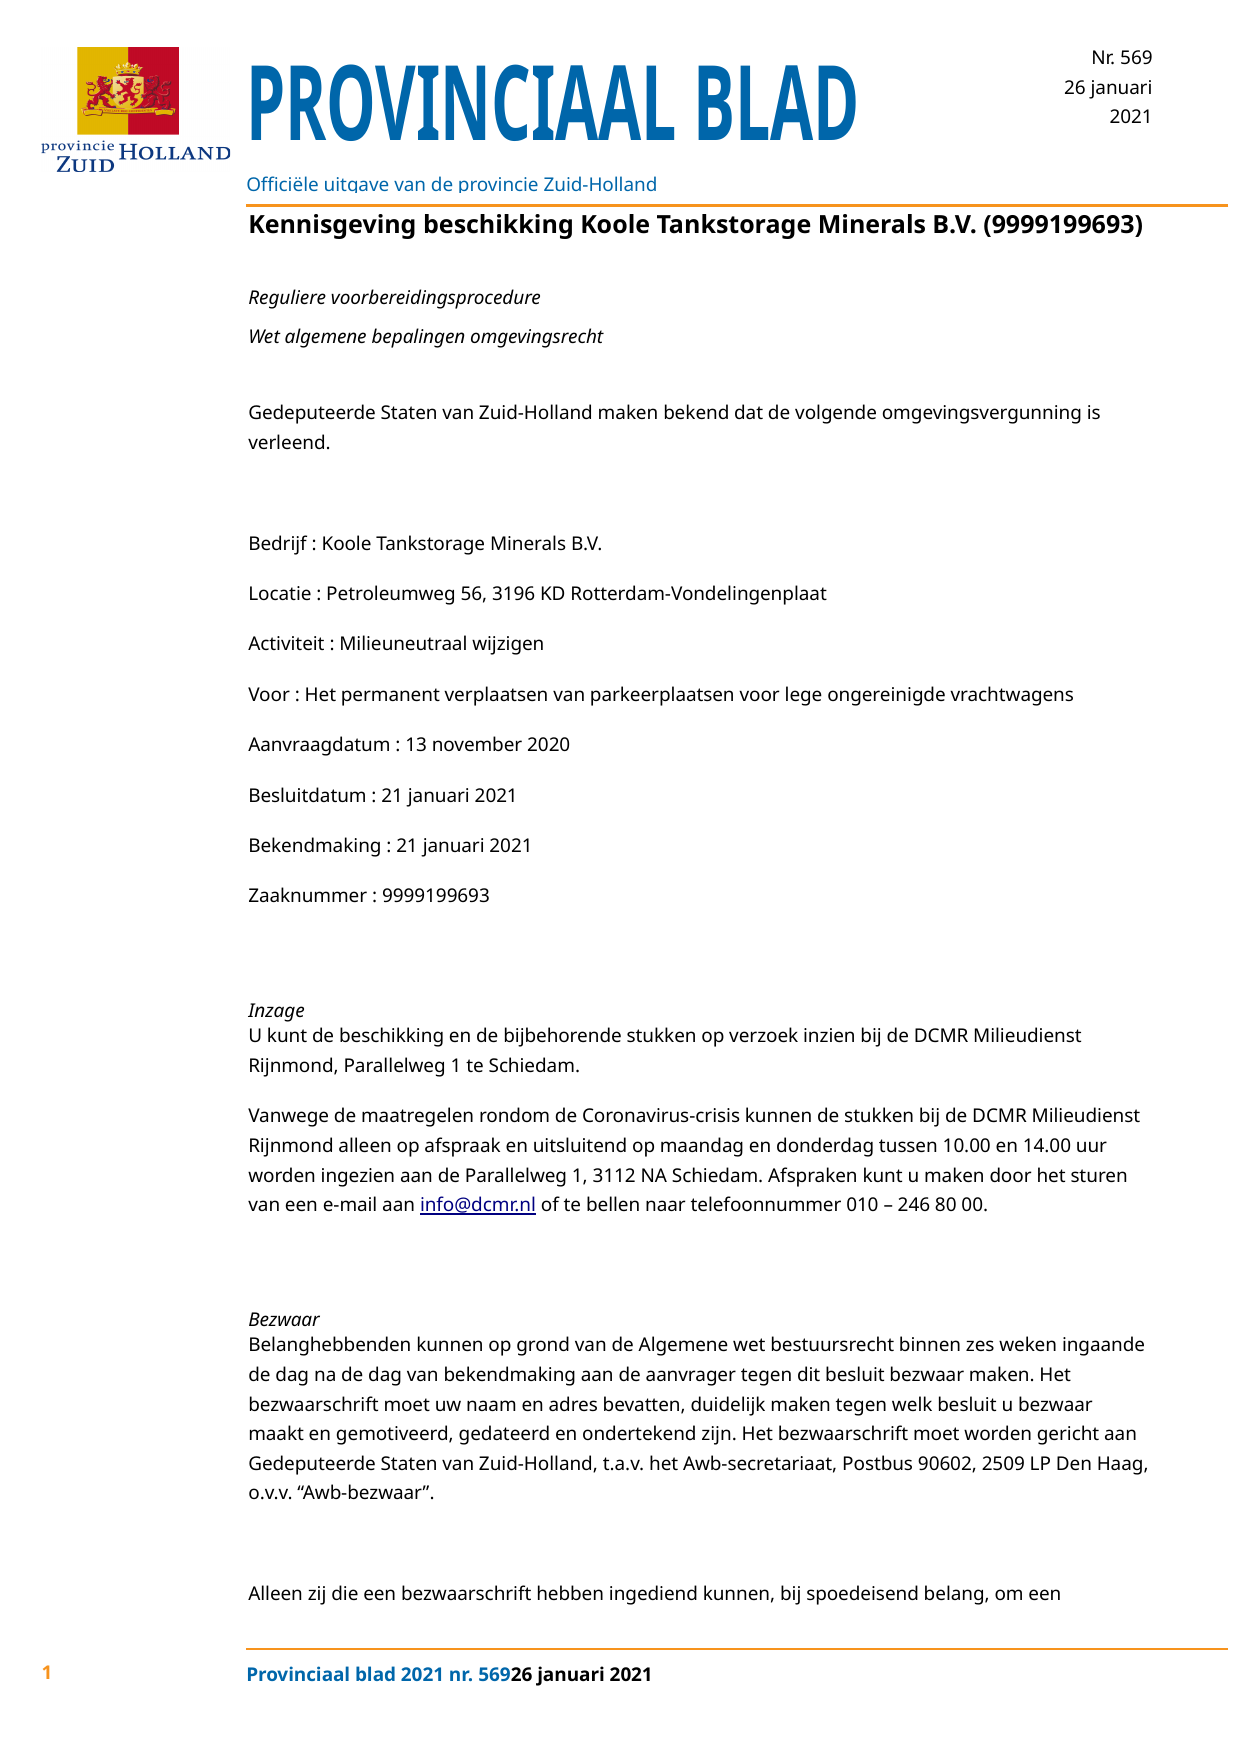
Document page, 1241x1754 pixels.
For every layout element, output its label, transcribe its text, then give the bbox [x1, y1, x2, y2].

picture [41, 47, 231, 172]
text Vanwege de maatregelen rondom de Coronavirus-crisis kunnen de stukken bij de DCMR Milieudienst Rijnmond alleen op afspraak en uitsluitend op maandag en donderdag tussen 10.00 en 14.00 uur worden ingezien aan de Parallelweg 1, 3112 NA Schiedam. Afspraken kunt u maken door het sturen van een e-mail aan info@dcmr.nl of te bellen naar telefoonnummer 010 – 246 80 00. [248, 1103, 1152, 1217]
text Gedeputeerde Staten van Zuid-Holland maken bekend dat de volgende omgevingsvergunning is verleend. [248, 399, 1152, 454]
text Alleen zij die een bezwaarschrift hebben ingediend kunnen, bij spoedeisend belang, om een [248, 1580, 1152, 1606]
text Reguliere voorbereidingsprocedure [248, 284, 1152, 309]
text Wet algemene bepalingen omgevingsrecht [248, 323, 1152, 349]
text Activiteit : Milieuneutraal wijzigen [248, 631, 1152, 656]
text Belanghebbenden kunnen op grond van de Algemene wet bestuursrecht binnen zes weken ingaande de dag na de dag van bekendmaking aan de aanvrager tegen dit besluit bezwaar maken. Het bezwaarschrift moet uw naam en adres bevatten, duidelijk maken tegen welk besluit u bezwaar maakt en gemotiveerd, gedateerd en ondertekend zijn. Het bezwaarschrift moet worden gericht aan Gedeputeerde Staten van Zuid-Holland, t.a.v. het Awb-secretariaat, Postbus 90602, 2509 LP Den Haag, o.v.v. “Awb-bezwaar”. [248, 1332, 1152, 1505]
text Bekendmaking : 21 januari 2021 [248, 832, 1152, 858]
text Inzage [248, 997, 1152, 1023]
text U kunt de beschikking en de bijbehorende stukken op verzoek inzien bij de DCMR Milieudienst Rijnmond, Parallelweg 1 te Schiedam. [248, 1023, 1152, 1078]
text Locatie : Petroleumweg 56, 3196 KD Rotterdam-Vondelingenplaat [248, 580, 1152, 606]
text Besluitdatum : 21 januari 2021 [248, 782, 1152, 807]
text Bedrijf : Koole Tankstorage Minerals B.V. [248, 530, 1152, 555]
text Aanvraagdatum : 13 november 2020 [248, 731, 1152, 757]
text Bezwaar [248, 1306, 1152, 1332]
text Zaaknummer : 9999199693 [248, 883, 1152, 908]
text Voor : Het permanent verplaatsen van parkeerplaatsen voor lege ongereinigde vrachtwagens [248, 681, 1152, 707]
text Kennisgeving beschikking Koole Tankstorage Minerals B.V. (9999199693) [248, 207, 1152, 241]
